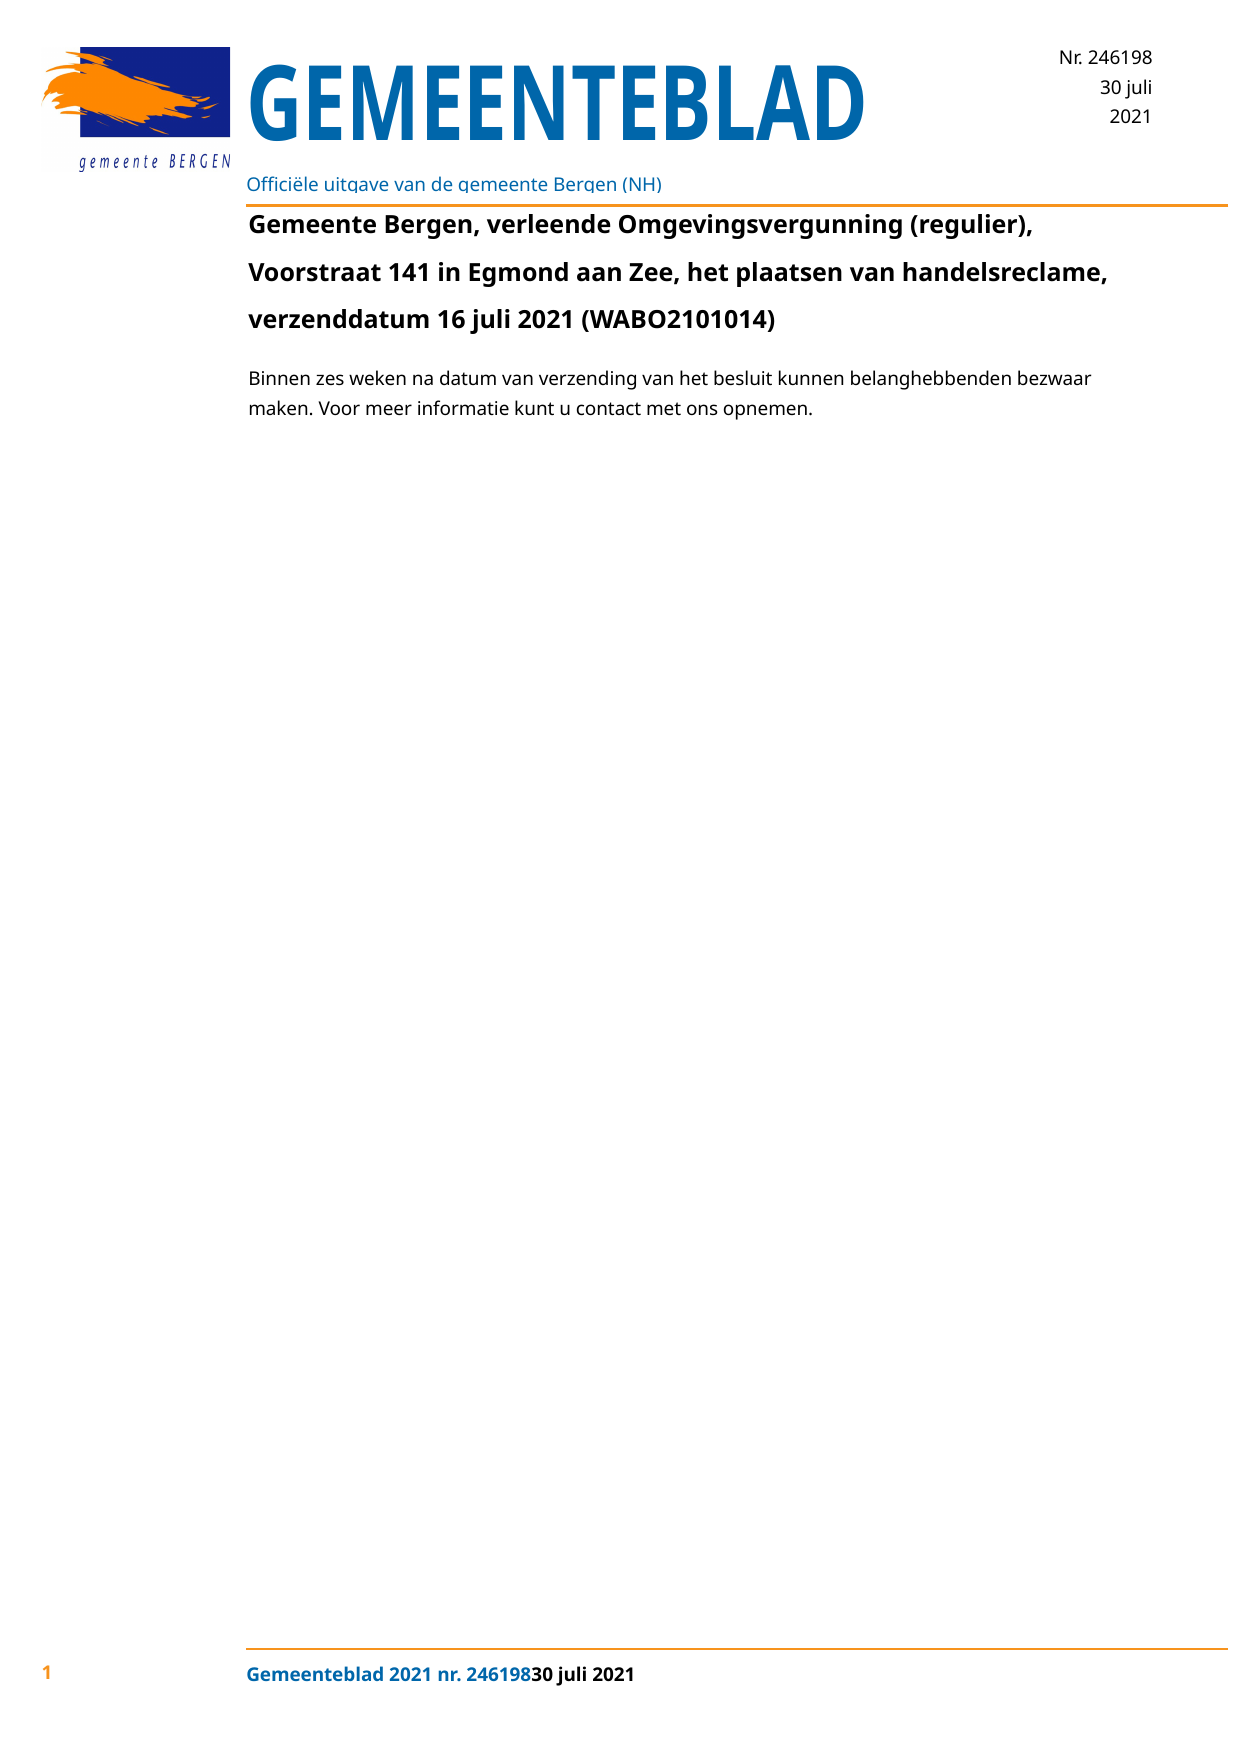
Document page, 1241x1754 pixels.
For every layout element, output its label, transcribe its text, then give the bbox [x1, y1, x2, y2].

picture [41, 47, 231, 172]
text Gemeente Bergen, verleende Omgevingsvergunning (regulier), Voorstraat 141 in Egmond aan Zee, het plaatsen van handelsreclame, verzenddatum 16 juli 2021 (WABO2101014) [248, 207, 1152, 336]
text Binnen zes weken na datum van verzending van het besluit kunnen belanghebbenden bezwaar maken. Voor meer informatie kunt u contact met ons opnemen. [248, 366, 1152, 421]
